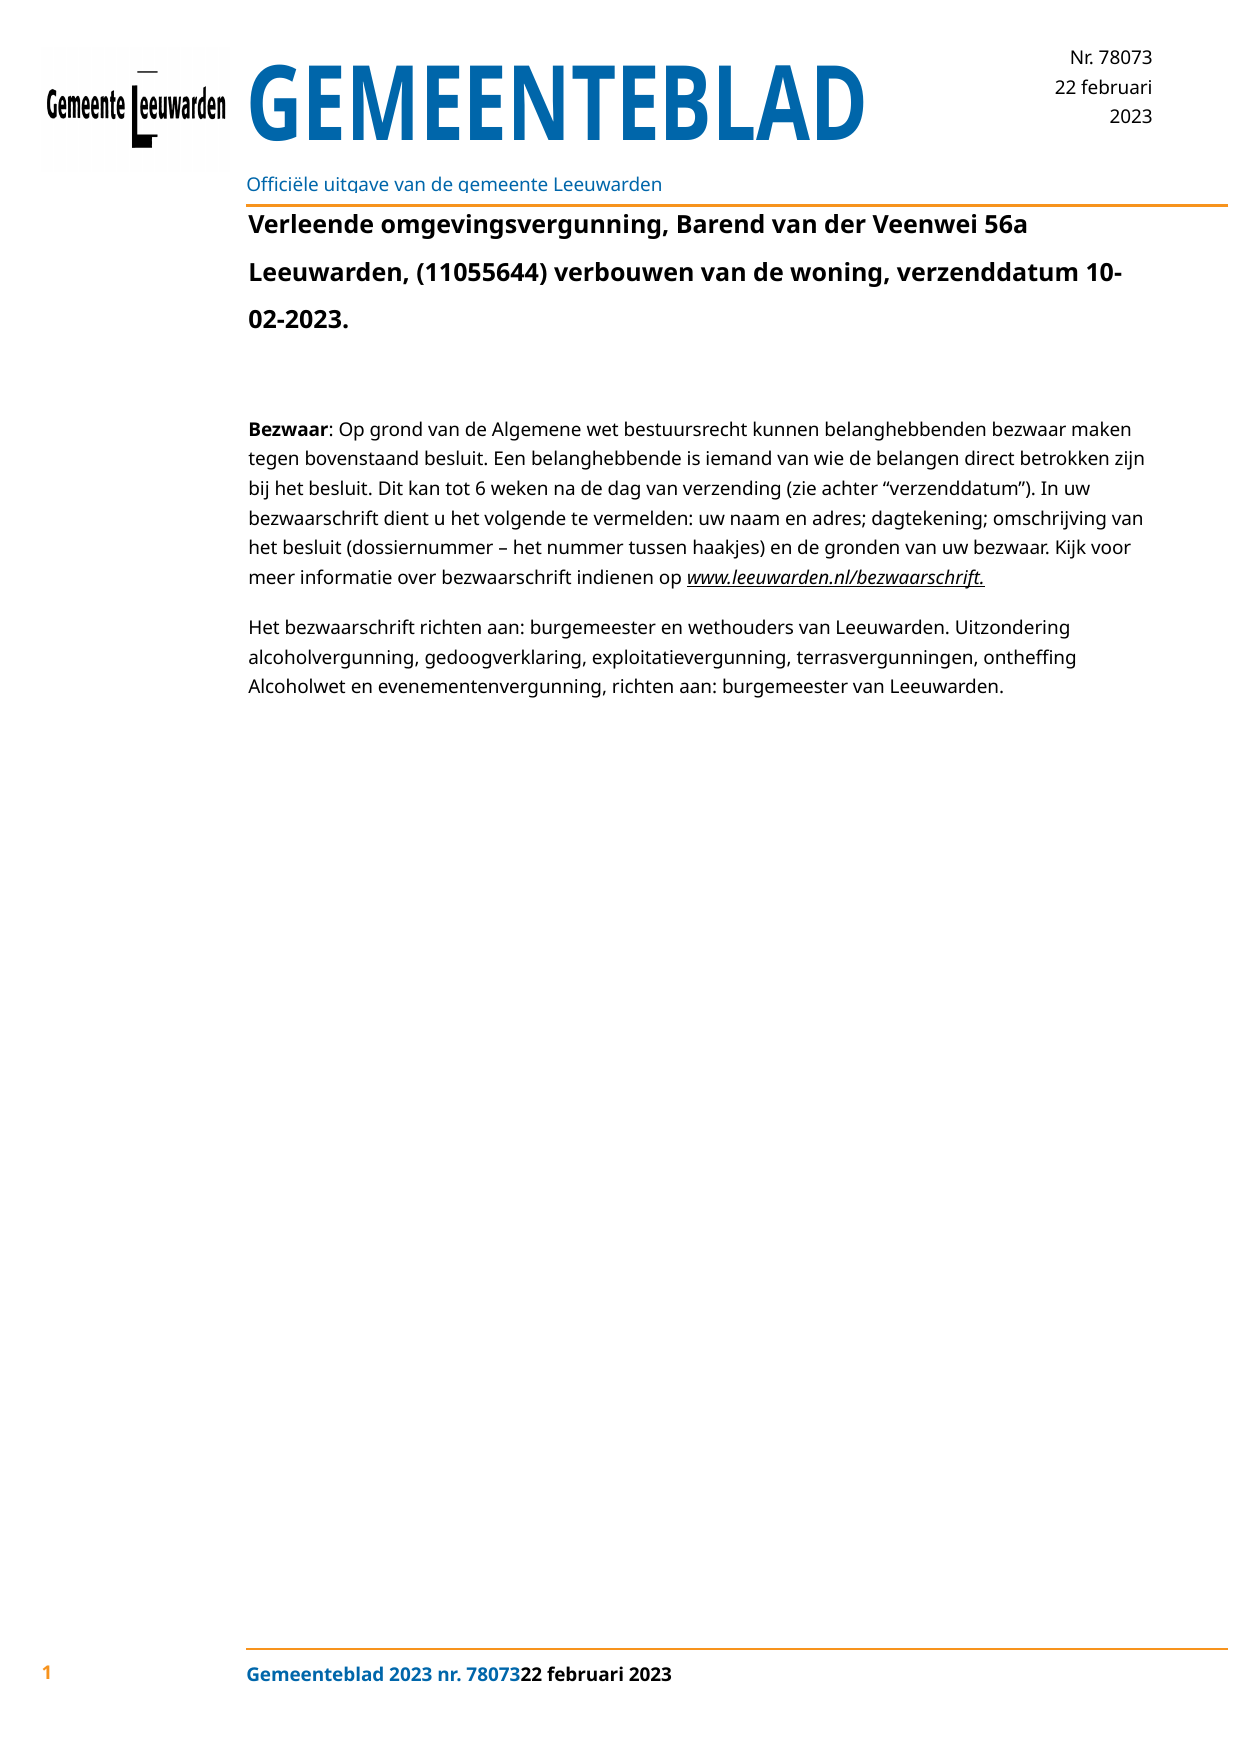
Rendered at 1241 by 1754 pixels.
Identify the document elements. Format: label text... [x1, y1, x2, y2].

text Het bezwaarschrift richten aan: burgemeester en wethouders van Leeuwarden. Uitzondering alcoholvergunning, gedoogverklaring, exploitatievergunning, terrasvergunningen, ontheffing Alcoholwet en evenementenvergunning, richten aan: burgemeester van Leeuwarden. [248, 614, 1152, 699]
text Verleende omgevingsvergunning, Barend van der Veenwei 56a Leeuwarden, (11055644) verbouwen van de woning, verzenddatum 10-02-2023. [248, 207, 1152, 336]
picture [41, 47, 231, 172]
text Bezwaar: Op grond van de Algemene wet bestuursrecht kunnen belanghebbenden bezwaar maken tegen bovenstaand besluit. Een belanghebbende is iemand van wie de belangen direct betrokken zijn bij het besluit. Dit kan tot 6 weken na de dag van verzending (zie achter “verzenddatum”). In uw bezwaarschrift dient u het volgende te vermelden: uw naam en adres; dagtekening; omschrijving van het besluit (dossiernummer – het nummer tussen haakjes) en de gronden van uw bezwaar. Kijk voor meer informatie over bezwaarschrift indienen op www.leeuwarden.nl/bezwaarschrift. [248, 416, 1152, 589]
